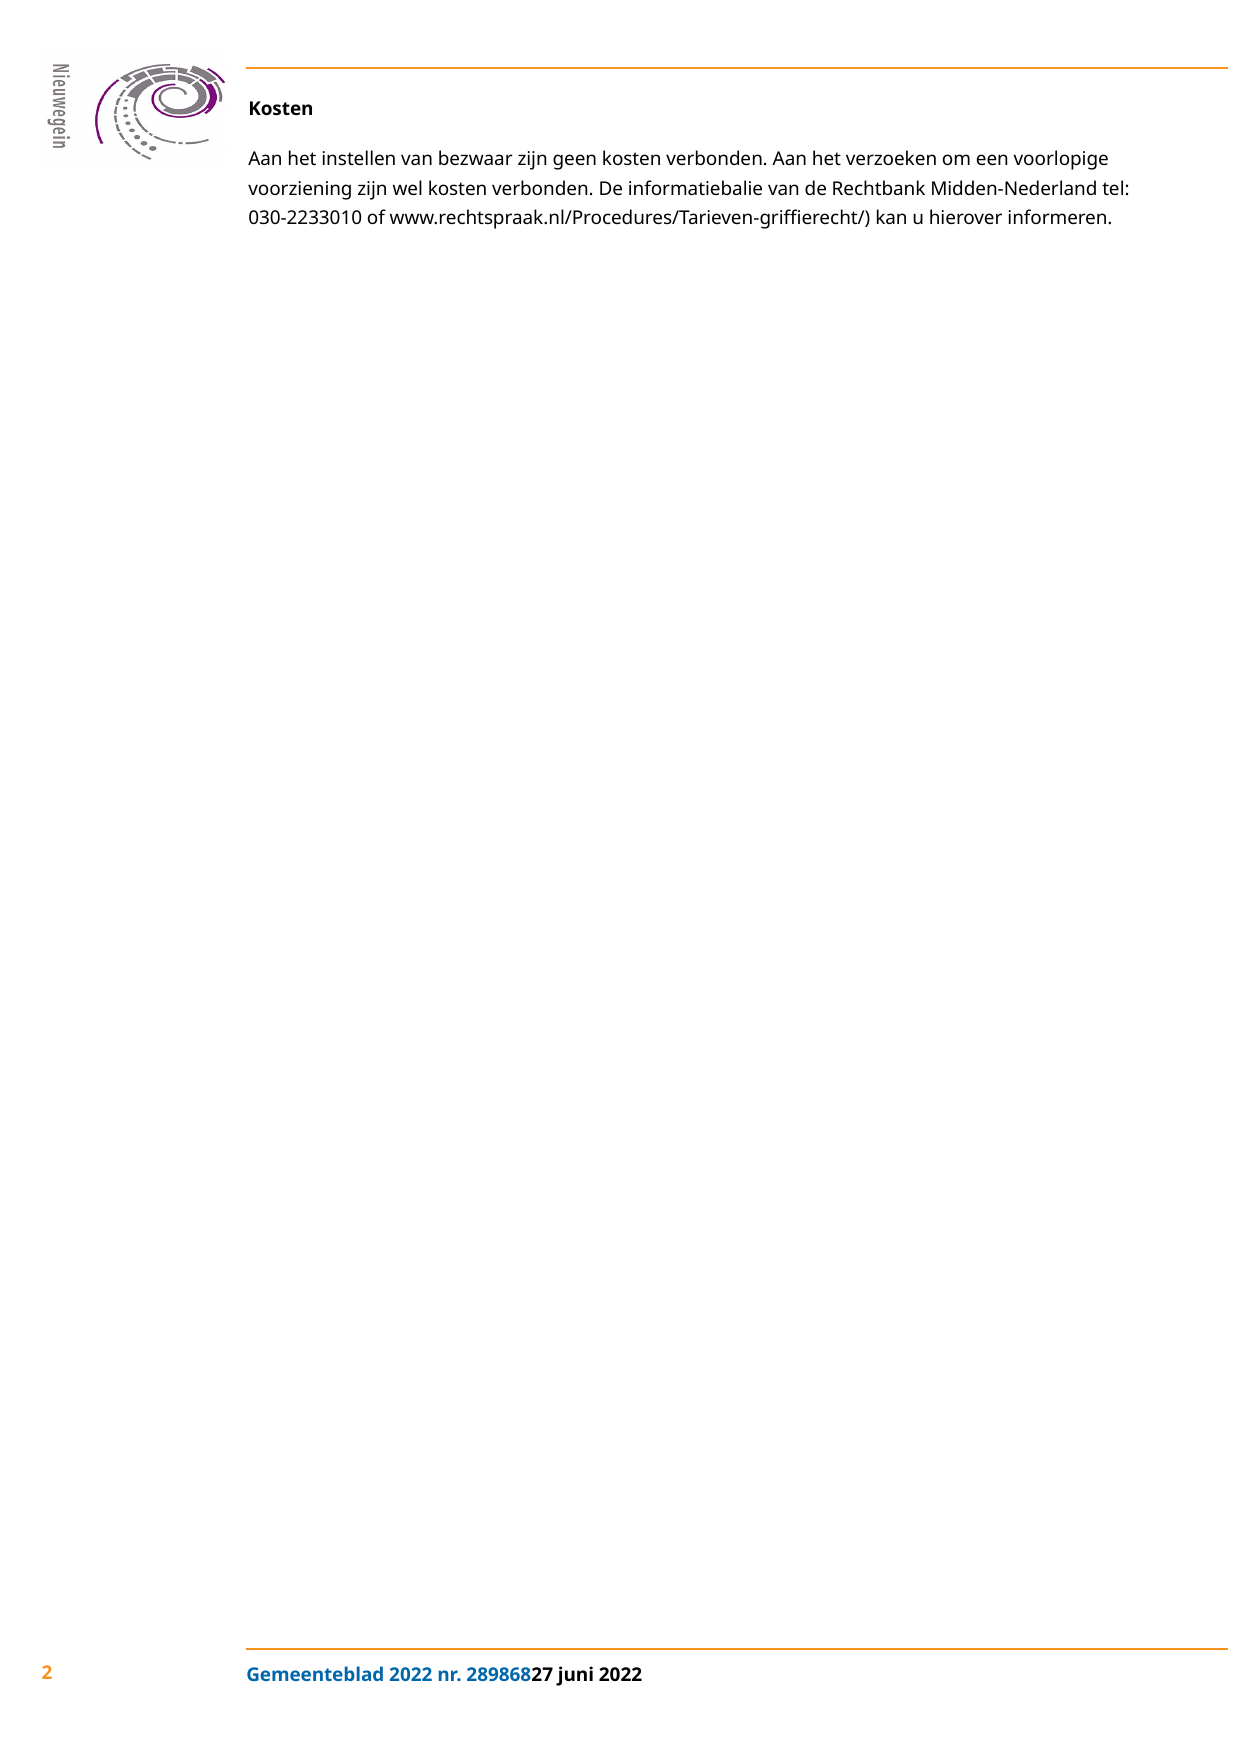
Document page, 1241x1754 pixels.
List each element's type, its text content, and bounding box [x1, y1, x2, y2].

picture [41, 47, 231, 172]
text Kosten [248, 95, 1152, 121]
text Aan het instellen van bezwaar zijn geen kosten verbonden. Aan het verzoeken om een voorlopige voorziening zijn wel kosten verbonden. De informatiebalie van de Rechtbank Midden-Nederland tel: 030-2233010 of www.rechtspraak.nl/Procedures/Tarieven-griffierecht/) kan u hierover informeren. [248, 145, 1152, 230]
